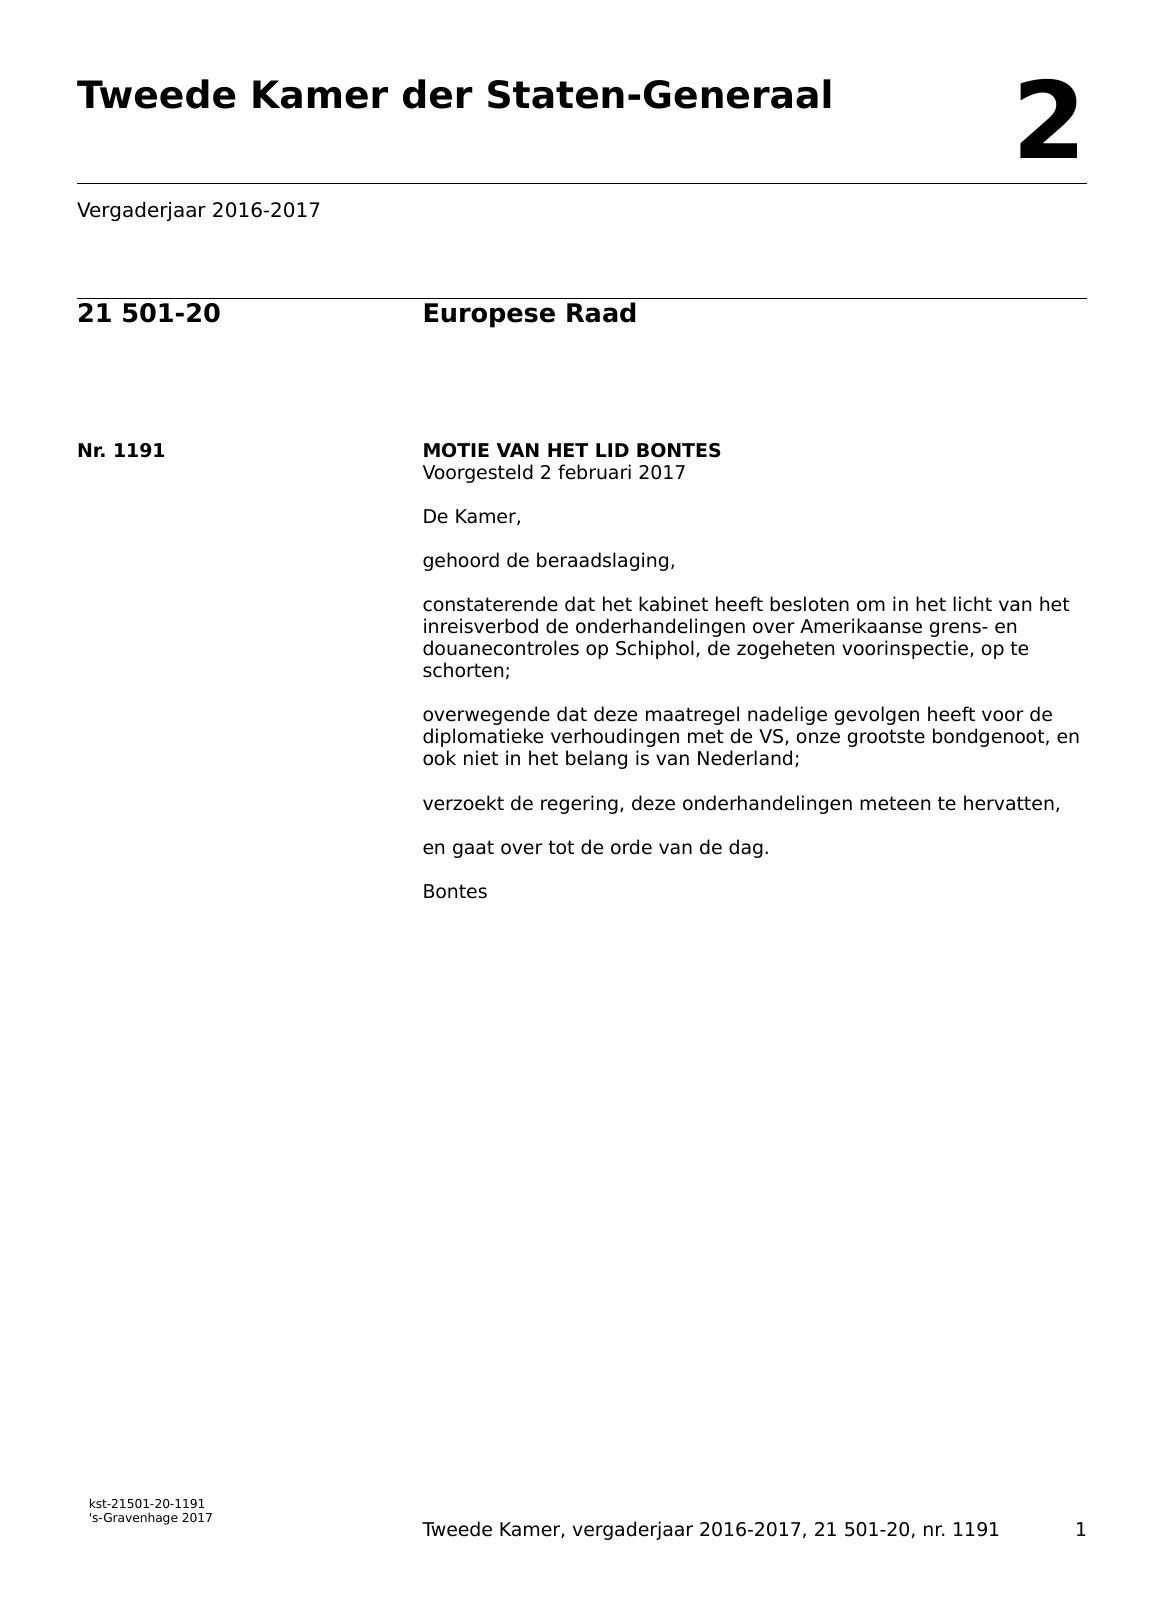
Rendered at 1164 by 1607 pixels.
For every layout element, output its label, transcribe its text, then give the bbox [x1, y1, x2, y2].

text en gaat over tot de orde van de dag. [422, 837, 1087, 858]
text gehoord de beraadslaging, [422, 550, 1087, 572]
text 's-Gravenhage 2017 [88, 1511, 323, 1525]
table_header Tweede Kamer der Staten-Generaal [77, 59, 886, 183]
subtitle 21 501-20 Europese Raad [77, 299, 1087, 329]
text kst-21501-20-1191 [88, 1497, 323, 1511]
text constaterende dat het kabinet heeft besloten om in het licht van het inreisverbod de onderhandelingen over Amerikaanse grens- en douanecontroles op Schiphol, de zogeheten voorinspectie, op te schorten; [422, 594, 1087, 682]
text verzoekt de regering, deze onderhandelingen meteen te hervatten, [422, 792, 1087, 814]
table_header 2 [886, 59, 1087, 183]
subtitle Nr. 1191 MOTIE VAN HET LID BONTES [77, 440, 1087, 462]
text Voorgesteld 2 februari 2017 [422, 462, 1087, 484]
text Bontes [422, 881, 1087, 903]
text overwegende dat deze maatregel nadelige gevolgen heeft voor de diplomatieke verhoudingen met de VS, onze grootste bondgenoot, en ook niet in het belang is van Nederland; [422, 704, 1087, 770]
text De Kamer, [422, 506, 1087, 528]
table_cell Vergaderjaar 2016-2017 [77, 184, 1087, 298]
